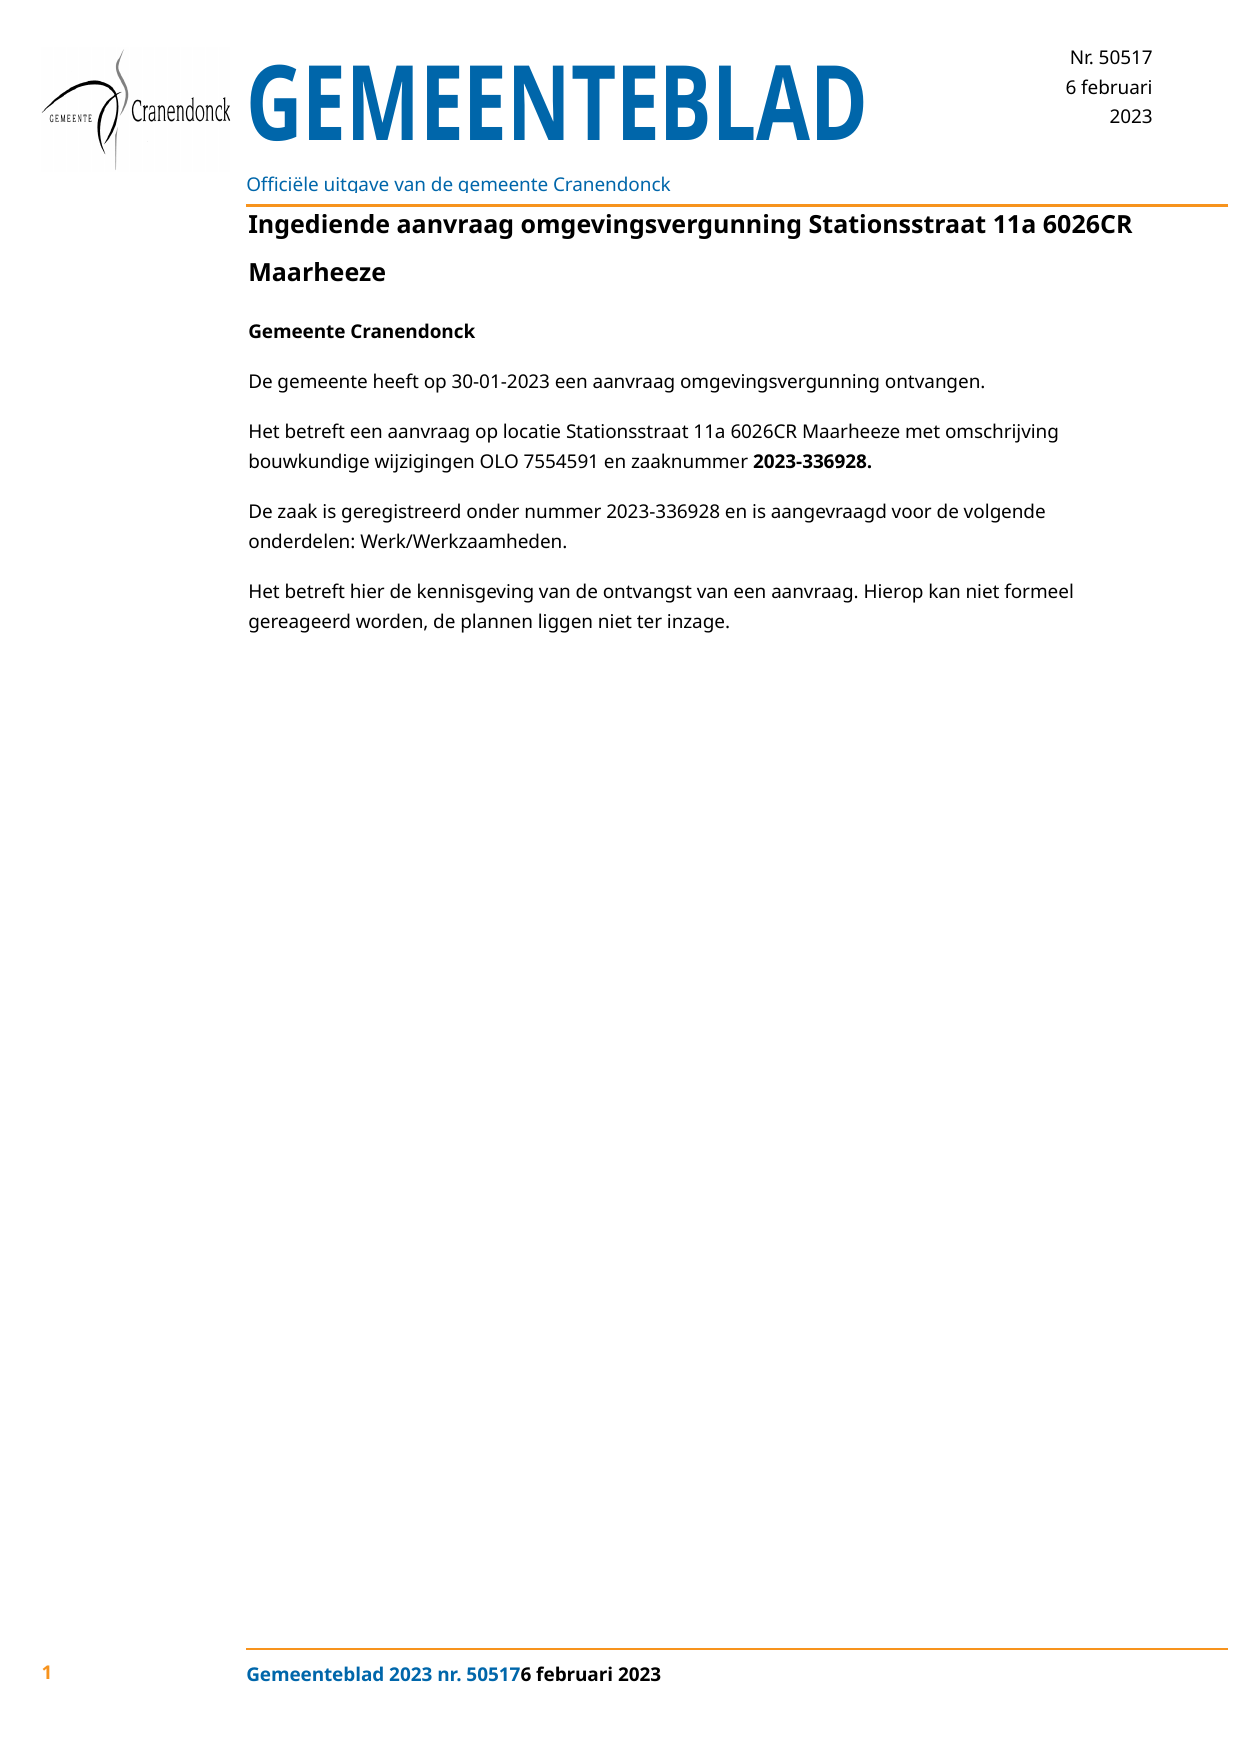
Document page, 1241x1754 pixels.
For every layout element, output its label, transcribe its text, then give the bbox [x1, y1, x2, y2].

text Het betreft hier de kennisgeving van de ontvangst van een aanvraag. Hierop kan niet formeel gereageerd worden, de plannen liggen niet ter inzage. [248, 579, 1152, 634]
text De gemeente heeft op 30-01-2023 een aanvraag omgevingsvergunning ontvangen. [248, 368, 1152, 394]
text Gemeente Cranendonck [248, 318, 1152, 344]
picture [41, 47, 231, 172]
text Het betreft een aanvraag op locatie Stationsstraat 11a 6026CR Maarheeze met omschrijving bouwkundige wijzigingen OLO 7554591 en zaaknummer 2023-336928. [248, 419, 1152, 474]
text Ingediende aanvraag omgevingsvergunning Stationsstraat 11a 6026CR Maarheeze [248, 207, 1152, 288]
text De zaak is geregistreerd onder nummer 2023-336928 en is aangevraagd voor de volgende onderdelen: Werk/Werkzaamheden. [248, 499, 1152, 554]
